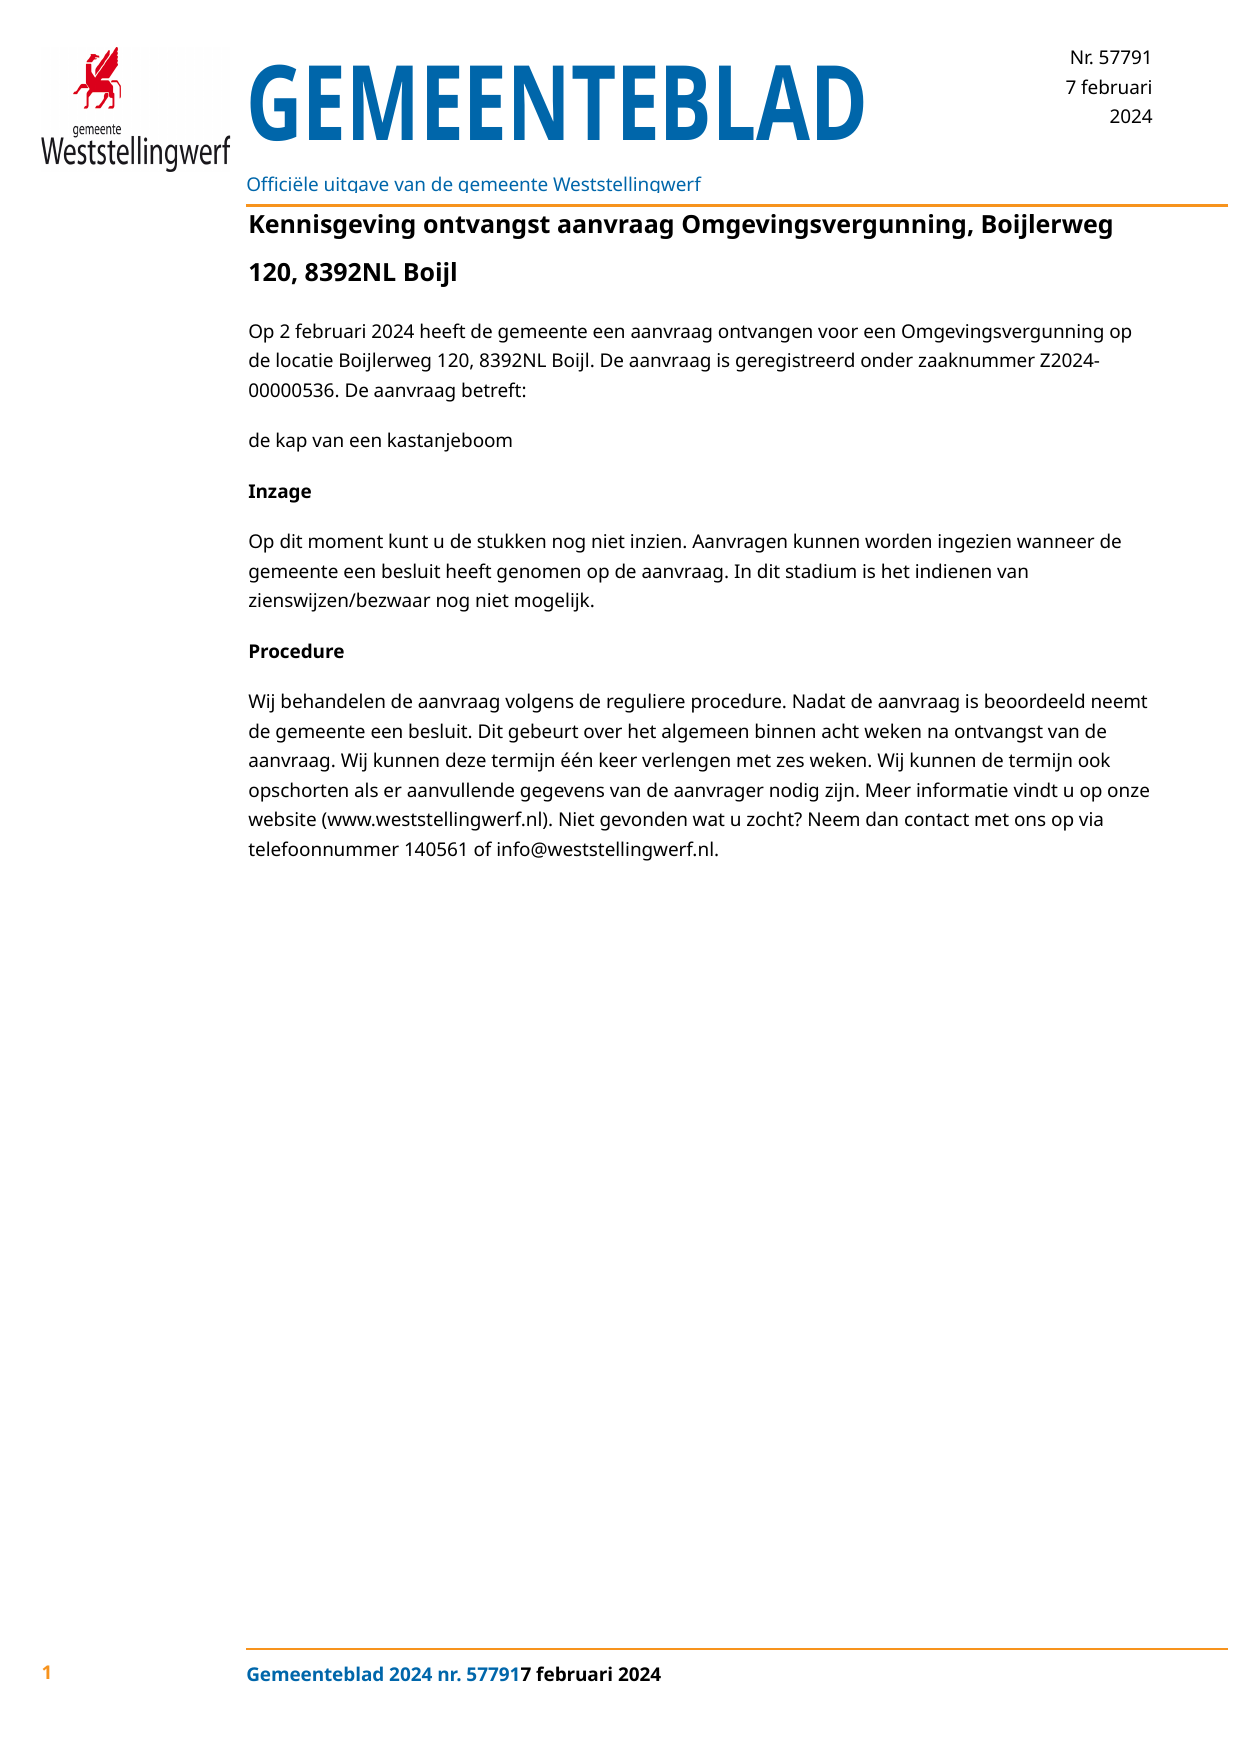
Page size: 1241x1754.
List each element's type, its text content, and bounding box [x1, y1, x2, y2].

text Op dit moment kunt u de stukken nog niet inzien. Aanvragen kunnen worden ingezien wanneer de gemeente een besluit heeft genomen op de aanvraag. In dit stadium is het indienen van zienswijzen/bezwaar nog niet mogelijk. [248, 528, 1152, 613]
text Inzage [248, 478, 1152, 504]
text Op 2 februari 2024 heeft de gemeente een aanvraag ontvangen voor een Omgevingsvergunning op de locatie Boijlerweg 120, 8392NL Boijl. De aanvraag is geregistreerd onder zaaknummer Z2024-00000536. De aanvraag betreft: [248, 318, 1152, 403]
text Procedure [248, 638, 1152, 664]
text de kap van een kastanjeboom [248, 427, 1152, 453]
text Wij behandelen de aanvraag volgens de reguliere procedure. Nadat de aanvraag is beoordeeld neemt de gemeente een besluit. Dit gebeurt over het algemeen binnen acht weken na ontvangst van de aanvraag. Wij kunnen deze termijn één keer verlengen met zes weken. Wij kunnen de termijn ook opschorten als er aanvullende gegevens van de aanvrager nodig zijn. Meer informatie vindt u op onze website (www.weststellingwerf.nl). Niet gevonden wat u zocht? Neem dan contact met ons op via telefoonnummer 140561 of info@weststellingwerf.nl. [248, 688, 1152, 862]
text Kennisgeving ontvangst aanvraag Omgevingsvergunning, Boijlerweg 120, 8392NL Boijl [248, 207, 1152, 288]
picture [41, 47, 231, 172]
